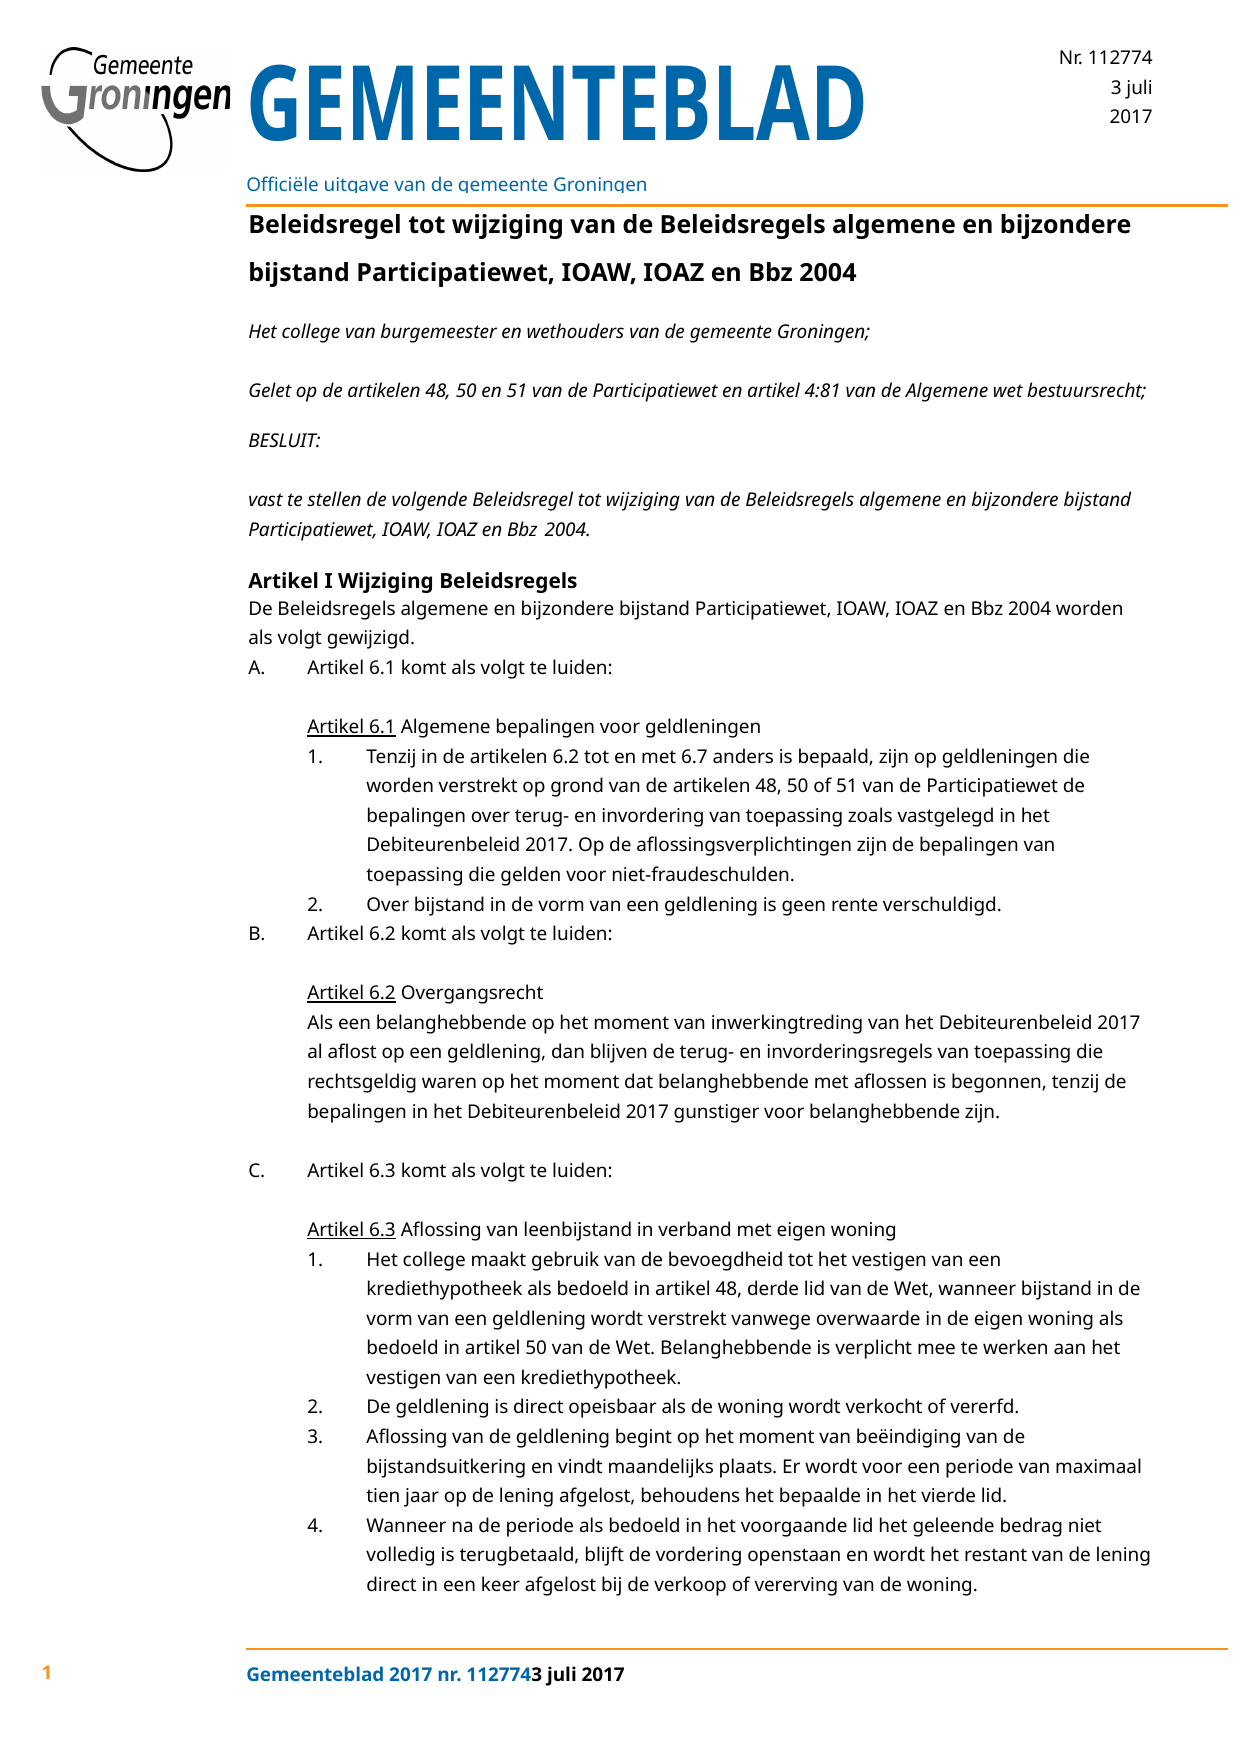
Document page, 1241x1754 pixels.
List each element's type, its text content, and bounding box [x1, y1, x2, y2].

list Artikel 6.2 Overgangsrecht [248, 979, 1152, 1005]
text Gelet op de artikelen 48, 50 en 51 van de Participatiewet en artikel 4:81 van de Algemene wet bestuursrecht; [248, 377, 1152, 403]
list Tenzij in de artikelen 6.2 tot en met 6.7 anders is bepaald, zijn op geldleningen die worden verstrekt op grond van de artikelen 48, 50 of 51 van de Participatiewet de bepalingen over terug- en invordering van toepassing zoals vastgelegd in het Debiteurenbeleid 2017. Op de aflossingsverplichtingen zijn de bepalingen van toepassing die gelden voor niet-fraudeschulden. [307, 743, 1152, 887]
text vast te stellen de volgende Beleidsregel tot wijziging van de Beleidsregels algemene en bijzondere bijstand Participatiewet, IOAW, IOAZ en Bbz 2004. [248, 487, 1152, 542]
text De Beleidsregels algemene en bijzondere bijstand Participatiewet, IOAW, IOAZ en Bbz 2004 worden als volgt gewijzigd. [248, 595, 1152, 650]
list Artikel 6.1 Algemene bepalingen voor geldleningen [248, 713, 1152, 739]
list De geldlening is direct opeisbaar als de woning wordt verkocht of vererfd. [307, 1394, 1152, 1419]
list Als een belanghebbende op het moment van inwerkingtreding van het Debiteurenbeleid 2017 al aflost op een geldlening, dan blijven de terug- en invorderingsregels van toepassing die rechtsgeldig waren op het moment dat belanghebbende met aflossen is begonnen, tenzij de bepalingen in het Debiteurenbeleid 2017 gunstiger voor belanghebbende zijn. [248, 1009, 1152, 1124]
text BESLUIT: [248, 427, 1152, 453]
list Artikel 6.2 komt als volgt te luiden: [248, 920, 1152, 946]
list Over bijstand in de vorm van een geldlening is geen rente verschuldigd. [307, 891, 1152, 917]
text Artikel I Wijziging Beleidsregels [248, 567, 1152, 595]
list Het college maakt gebruik van de bevoegdheid tot het vestigen van een krediethypotheek als bedoeld in artikel 48, derde lid van de Wet, wanneer bijstand in de vorm van een geldlening wordt verstrekt vanwege overwaarde in de eigen woning als bedoeld in artikel 50 van de Wet. Belanghebbende is verplicht mee te werken aan het vestigen van een krediethypotheek. [307, 1246, 1152, 1390]
list Artikel 6.1 komt als volgt te luiden: [248, 654, 1152, 680]
picture [41, 47, 231, 172]
text Beleidsregel tot wijziging van de Beleidsregels algemene en bijzondere bijstand Participatiewet, IOAW, IOAZ en Bbz 2004 [248, 207, 1152, 288]
text Het college van burgemeester en wethouders van de gemeente Groningen; [248, 318, 1152, 344]
list Aflossing van de geldlening begint op het moment van beëindiging van de bijstandsuitkering en vindt maandelijks plaats. Er wordt voor een periode van maximaal tien jaar op de lening afgelost, behoudens het bepaalde in het vierde lid. [307, 1423, 1152, 1508]
list Artikel 6.3 komt als volgt te luiden: [248, 1157, 1152, 1183]
list Artikel 6.3 Aflossing van leenbijstand in verband met eigen woning [248, 1216, 1152, 1242]
list Wanneer na de periode als bedoeld in het voorgaande lid het geleende bedrag niet volledig is terugbetaald, blijft de vordering openstaan en wordt het restant van de lening direct in een keer afgelost bij de verkoop of vererving van de woning. [307, 1512, 1152, 1597]
